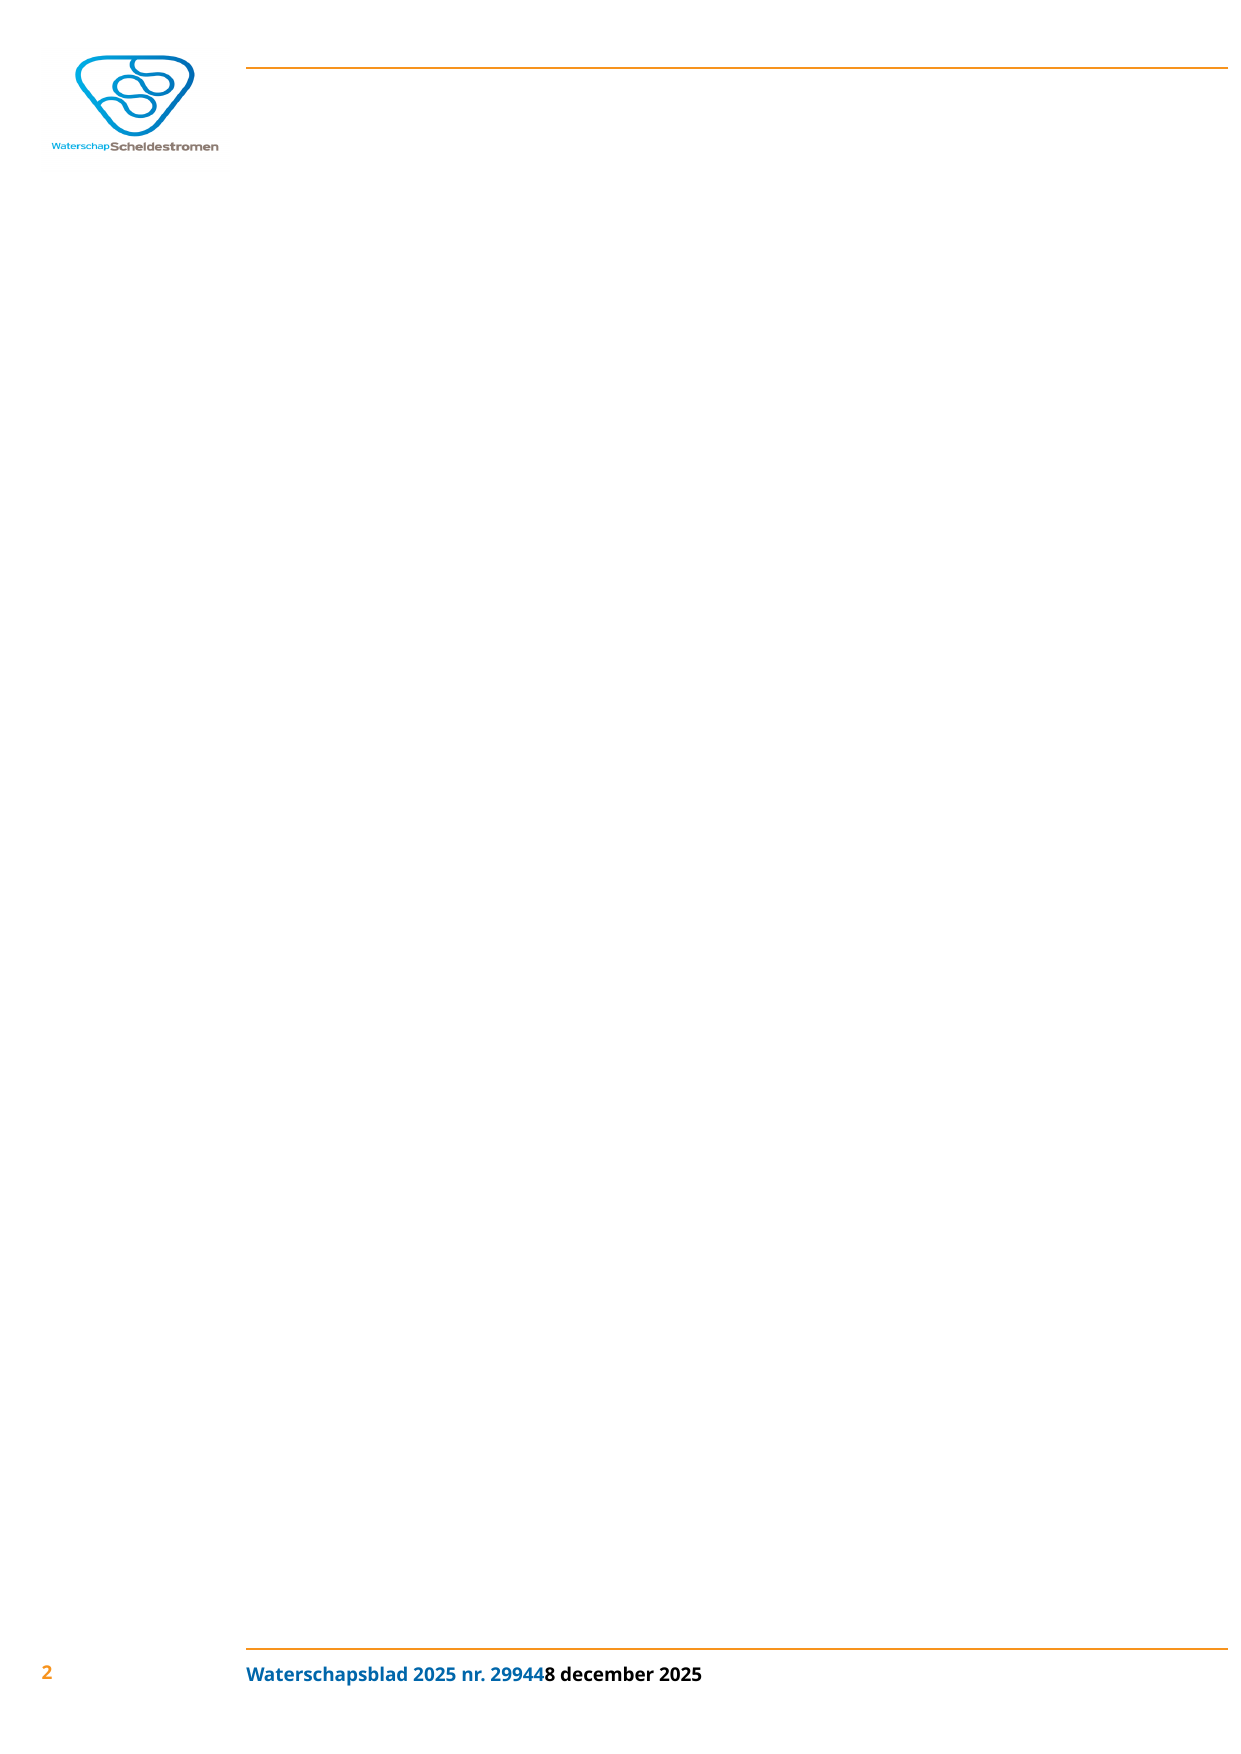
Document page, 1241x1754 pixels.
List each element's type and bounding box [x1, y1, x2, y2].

picture [41, 47, 231, 172]
